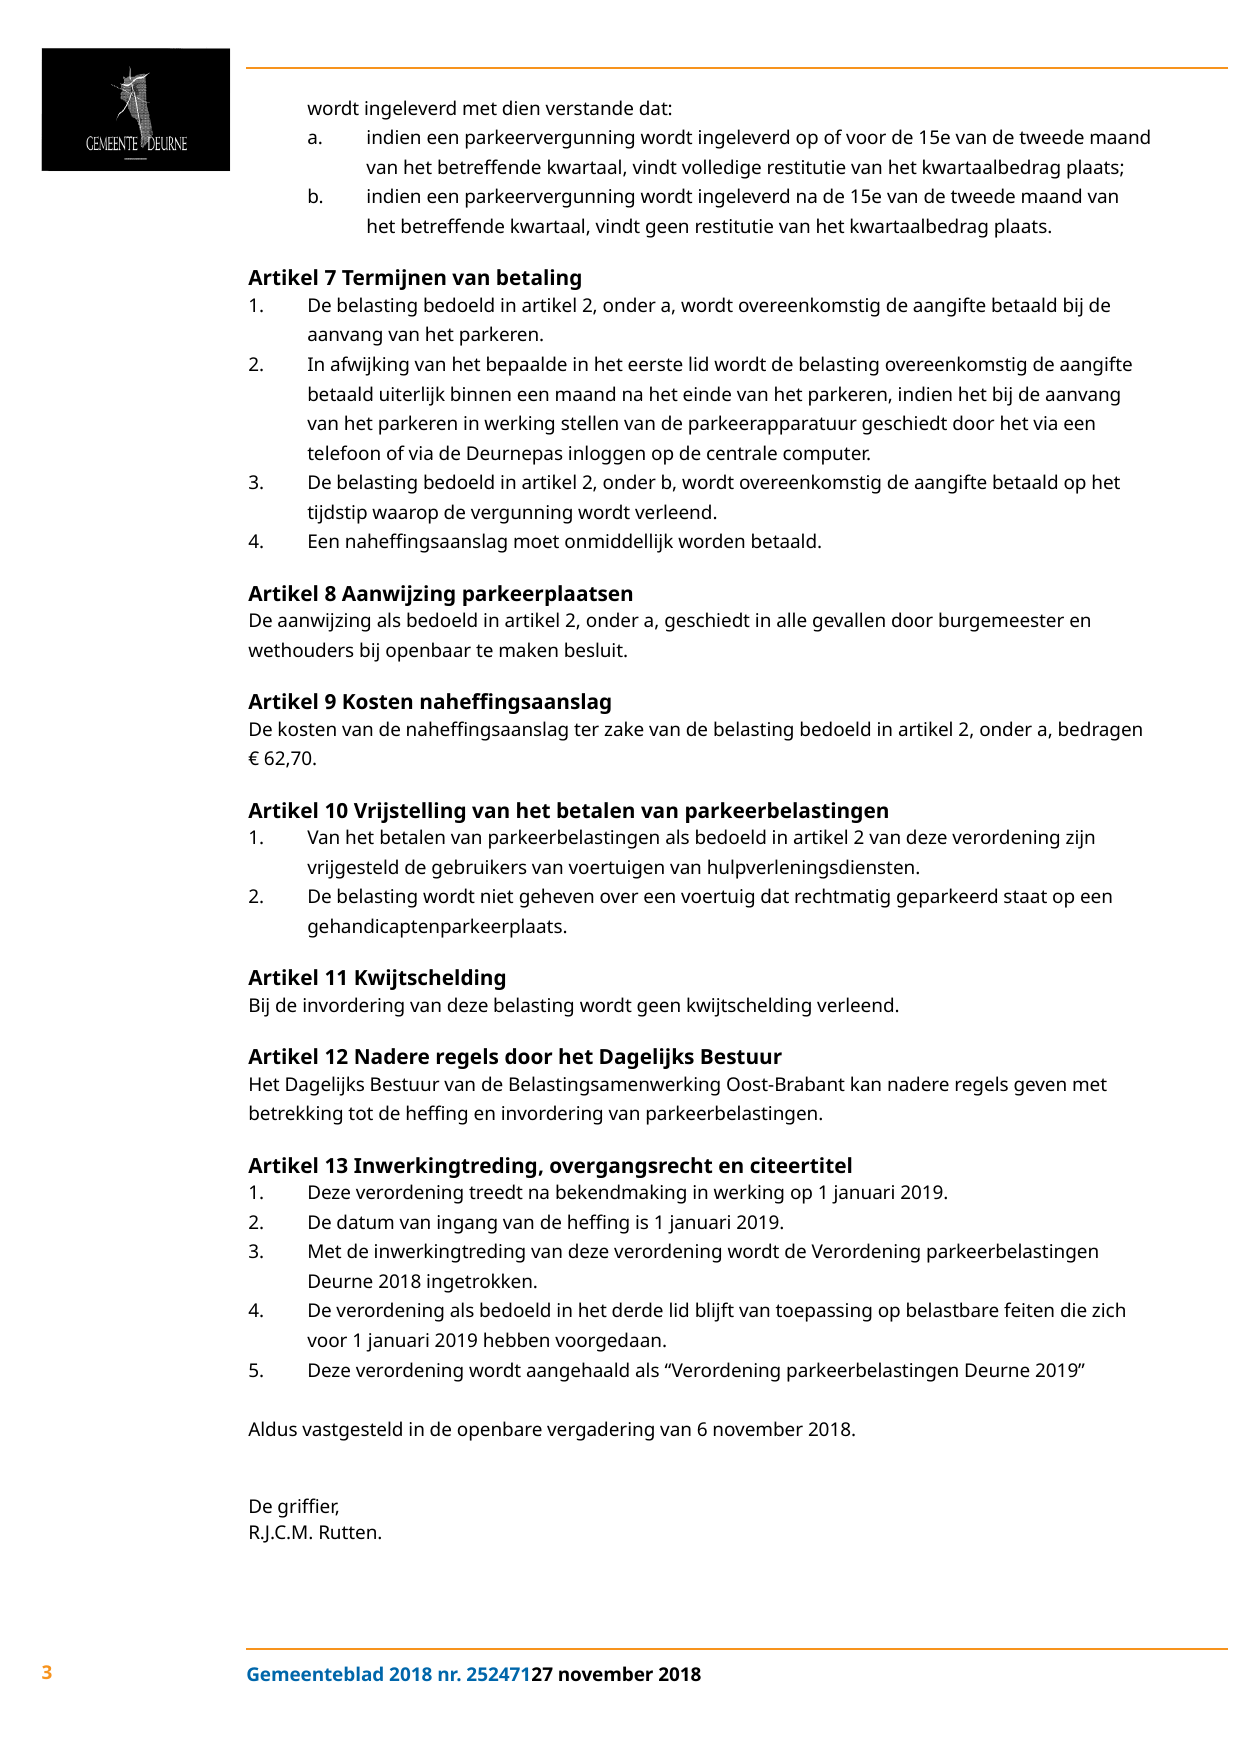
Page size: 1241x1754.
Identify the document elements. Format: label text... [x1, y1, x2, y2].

list indien een parkeervergunning wordt ingeleverd na de 15e van de tweede maand van het betreffende kwartaal, vindt geen restitutie van het kwartaalbedrag plaats. [307, 183, 1152, 239]
list In afwijking van het bepaalde in het eerste lid wordt de belasting overeenkomstig de aangifte betaald uiterlijk binnen een maand na het einde van het parkeren, indien het bij de aanvang van het parkeren in werking stellen van de parkeerapparatuur geschiedt door het via een telefoon of via de Deurnepas inloggen op de centrale computer. [248, 351, 1152, 466]
text R.J.C.M. Rutten. [248, 1519, 1152, 1544]
list indien een parkeervergunning wordt ingeleverd op of voor de 15e van de tweede maand van het betreffende kwartaal, vindt volledige restitutie van het kwartaalbedrag plaats; [307, 124, 1152, 180]
text Artikel 11 Kwijtschelding [248, 963, 1152, 992]
text Het Dagelijks Bestuur van de Belastingsamenwerking Oost-Brabant kan nadere regels geven met betrekking tot de heffing en invordering van parkeerbelastingen. [248, 1071, 1152, 1126]
list De datum van ingang van de heffing is 1 januari 2019. [248, 1209, 1152, 1234]
list Van het betalen van parkeerbelastingen als bedoeld in artikel 2 van deze verordening zijn vrijgesteld de gebruikers van voertuigen van hulpverleningsdiensten. [248, 824, 1152, 880]
picture [41, 47, 231, 172]
text Artikel 7 Termijnen van betaling [248, 263, 1152, 292]
text Artikel 8 Aanwijzing parkeerplaatsen [248, 579, 1152, 607]
text Artikel 12 Nadere regels door het Dagelijks Bestuur [248, 1042, 1152, 1071]
text De aanwijzing als bedoeld in artikel 2, onder a, geschiedt in alle gevallen door burgemeester en wethouders bij openbaar te maken besluit. [248, 607, 1152, 663]
text Artikel 10 Vrijstelling van het betalen van parkeerbelastingen [248, 796, 1152, 824]
text Artikel 9 Kosten naheffingsaanslag [248, 687, 1152, 716]
text Artikel 13 Inwerkingtreding, overgangsrecht en citeertitel [248, 1151, 1152, 1179]
list Met de inwerkingtreding van deze verordening wordt de Verordening parkeerbelastingen Deurne 2018 ingetrokken. [248, 1238, 1152, 1294]
list Deze verordening treedt na bekendmaking in werking op 1 januari 2019. [248, 1179, 1152, 1205]
list Een naheffingsaanslag moet onmiddellijk worden betaald. [248, 529, 1152, 554]
list De belasting bedoeld in artikel 2, onder a, wordt overeenkomstig de aangifte betaald bij de aanvang van het parkeren. [248, 292, 1152, 347]
text Bij de invordering van deze belasting wordt geen kwijtschelding verleend. [248, 992, 1152, 1018]
list De verordening als bedoeld in het derde lid blijft van toepassing op belastbare feiten die zich voor 1 januari 2019 hebben voorgedaan. [248, 1298, 1152, 1353]
list De belasting wordt niet geheven over een voertuig dat rechtmatig geparkeerd staat op een gehandicaptenparkeerplaats. [248, 883, 1152, 939]
list Deze verordening wordt aangehaald als “Verordening parkeerbelastingen Deurne 2019” [248, 1357, 1152, 1382]
text De griffier, [248, 1493, 1152, 1519]
list wordt ingeleverd met dien verstande dat: [248, 95, 1152, 121]
text De kosten van de naheffingsaanslag ter zake van de belasting bedoeld in artikel 2, onder a, bedragen € 62,70. [248, 716, 1152, 771]
list De belasting bedoeld in artikel 2, onder b, wordt overeenkomstig de aangifte betaald op het tijdstip waarop de vergunning wordt verleend. [248, 469, 1152, 525]
text Aldus vastgesteld in de openbare vergadering van 6 november 2018. [248, 1416, 1152, 1442]
